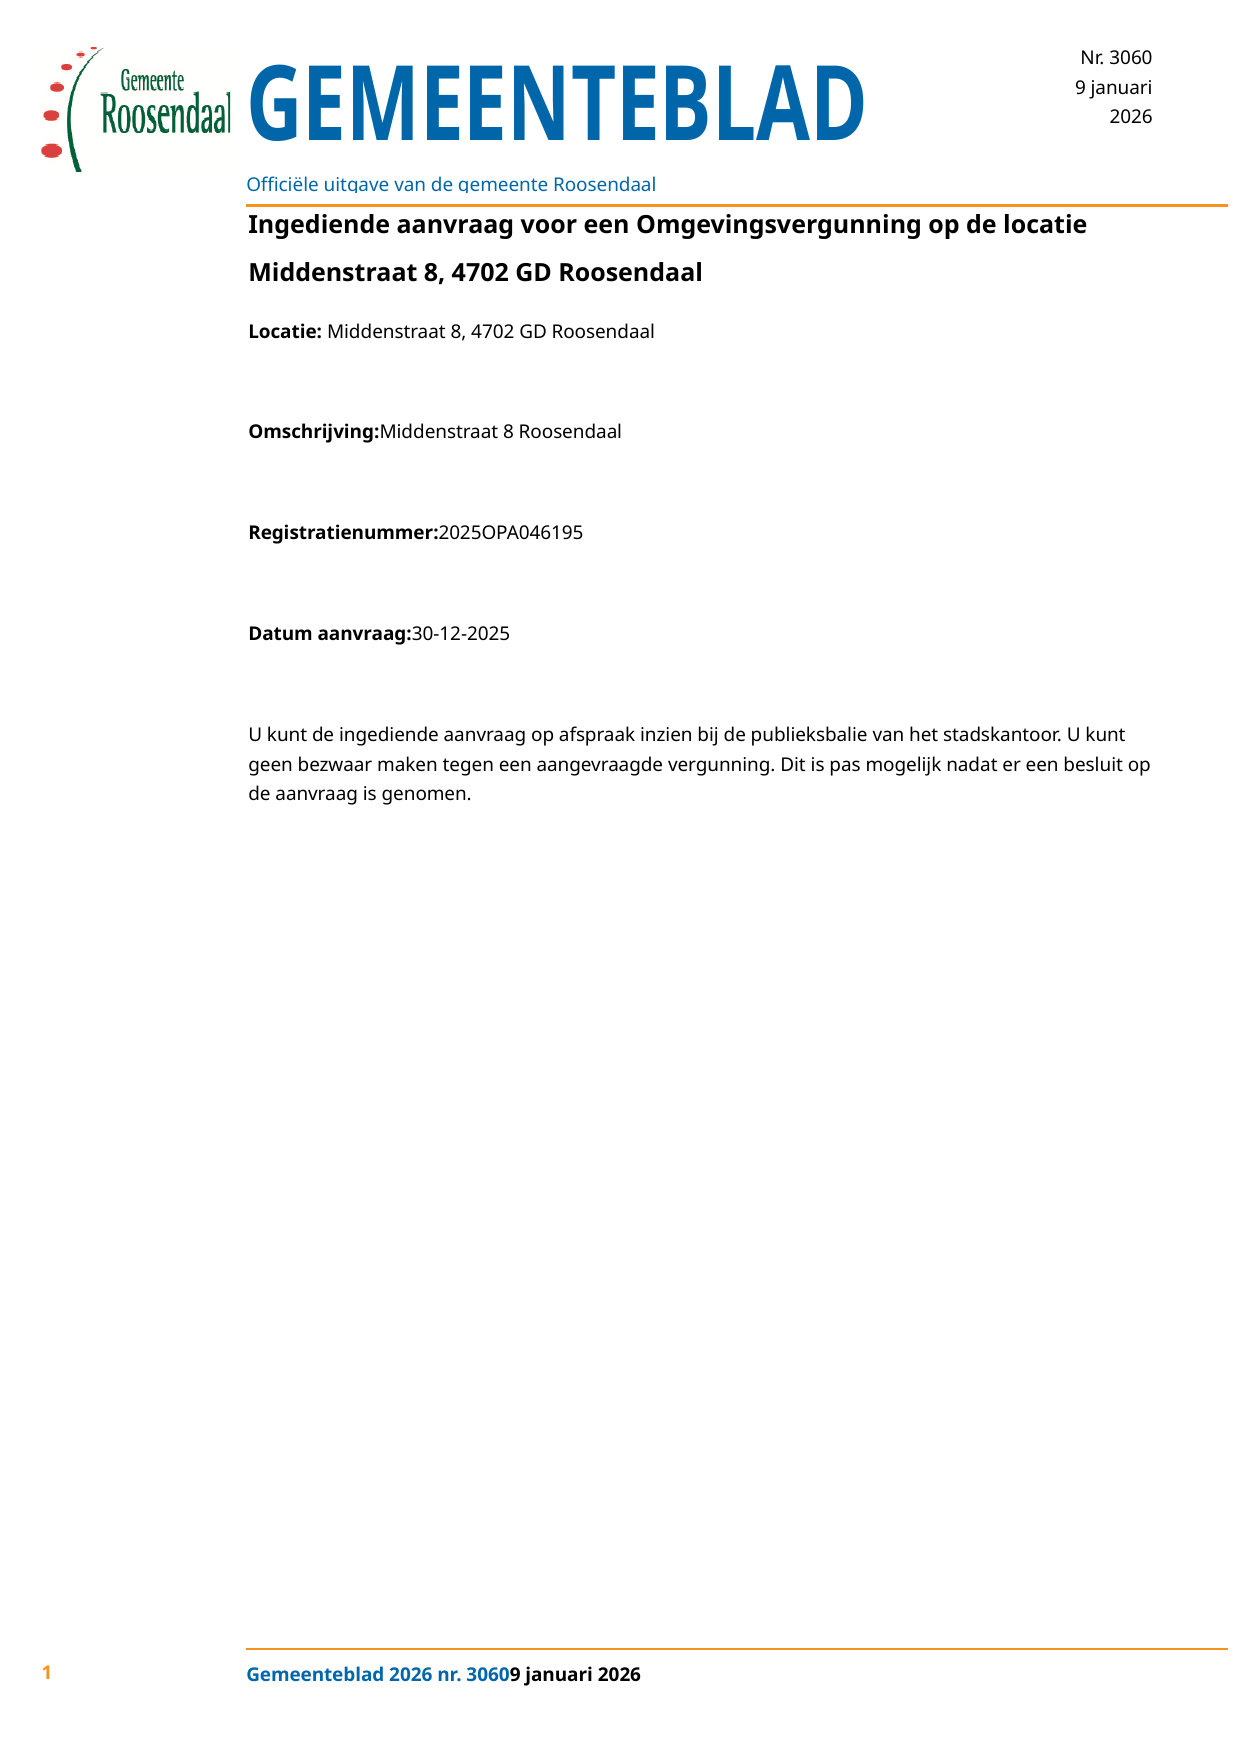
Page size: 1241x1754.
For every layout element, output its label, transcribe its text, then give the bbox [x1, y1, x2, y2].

text Omschrijving:Middenstraat 8 Roosendaal [248, 419, 1152, 444]
text Registratienummer:2025OPA046195 [248, 519, 1152, 545]
text Datum aanvraag:30-12-2025 [248, 620, 1152, 646]
text Locatie: Middenstraat 8, 4702 GD Roosendaal [248, 318, 1152, 344]
text U kunt de ingediende aanvraag op afspraak inzien bij de publieksbalie van het stadskantoor. U kunt geen bezwaar maken tegen een aangevraagde vergunning. Dit is pas mogelijk nadat er een besluit op de aanvraag is genomen. [248, 721, 1152, 806]
text Ingediende aanvraag voor een Omgevingsvergunning op de locatie Middenstraat 8, 4702 GD Roosendaal [248, 207, 1152, 288]
picture [41, 47, 231, 172]
